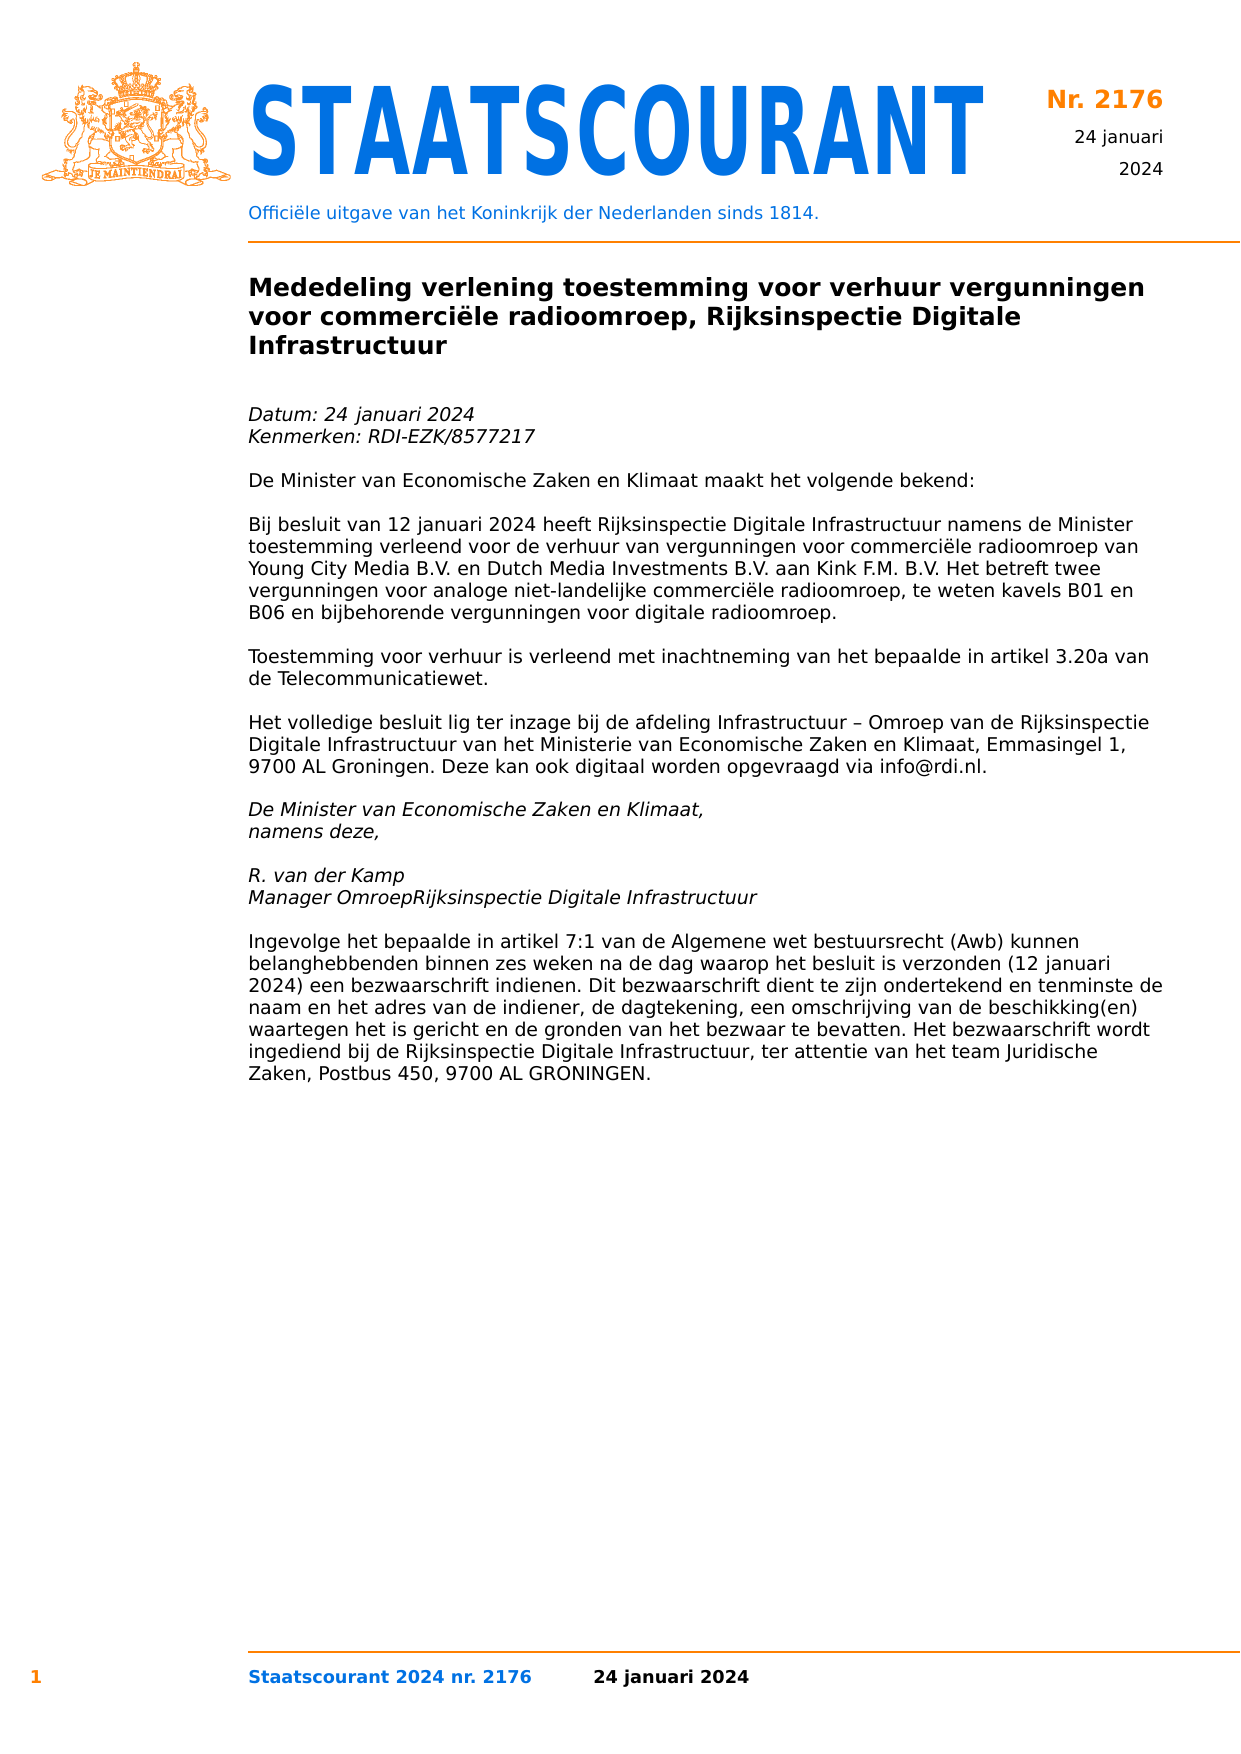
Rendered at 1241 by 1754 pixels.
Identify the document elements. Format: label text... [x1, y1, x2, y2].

subtitle Mededeling verlening toestemming voor verhuur vergunningen voor commerciële radioomroep, Rijksinspectie Digitale Infrastructuur [248, 273, 1163, 361]
text Ingevolge het bepaalde in artikel 7:1 van de Algemene wet bestuursrecht (Awb) kunnen belanghebbenden binnen zes weken na de dag waarop het besluit is verzonden (12 januari 2024) een bezwaarschrift indienen. Dit bezwaarschrift dient te zijn ondertekend en tenminste de naam en het adres van de indiener, de dagtekening, een omschrijving van de beschikking(en) waartegen het is gericht en de gronden van het bezwaar te bevatten. Het bezwaarschrift wordt ingediend bij de Rijksinspectie Digitale Infrastructuur, ter attentie van het team Juridische Zaken, Postbus 450, 9700 AL GRONINGEN. [248, 931, 1163, 1085]
text Datum: 24 januari 2024 [248, 404, 1163, 426]
table_cell Officiële uitgave van het Koninkrijk der Nederlanden sinds 1814. [248, 203, 1240, 241]
text Toestemming voor verhuur is verleend met inachtneming van het bepaalde in artikel 3.20a van de Telecommunicatiewet. [248, 646, 1163, 690]
table_header [25, 62, 248, 241]
table_cell 2024 [998, 153, 1240, 203]
table_header Nr. 2176 [998, 62, 1240, 121]
text Het volledige besluit lig ter inzage bij de afdeling Infrastructuur – Omroep van de Rijksinspectie Digitale Infrastructuur van het Ministerie van Economische Zaken en Klimaat, Emmasingel 1, 9700 AL Groningen. Deze kan ook digitaal worden opgevraagd via info@rdi.nl. [248, 712, 1163, 777]
text Bij besluit van 12 januari 2024 heeft Rijksinspectie Digitale Infrastructuur namens de Minister toestemming verleend voor de verhuur van vergunningen voor commerciële radioomroep van Young City Media B.V. en Dutch Media Investments B.V. aan Kink F.M. B.V. Het betreft twee vergunningen voor analoge niet-landelijke commerciële radioomroep, te weten kavels B01 en B06 en bijbehorende vergunningen voor digitale radioomroep. [248, 514, 1163, 624]
text Kenmerken: RDI-EZK/8577217 [248, 426, 1163, 448]
text De Minister van Economische Zaken en Klimaat maakt het volgende bekend: [248, 470, 1163, 492]
picture [41, 62, 231, 186]
table_cell 24 januari [998, 121, 1240, 153]
table_header STAATSCOURANT [248, 62, 998, 203]
text De Minister van Economische Zaken en Klimaat, namens deze, R. van der Kamp Manager OmroepRijksinspectie Digitale Infrastructuur [248, 799, 1163, 909]
